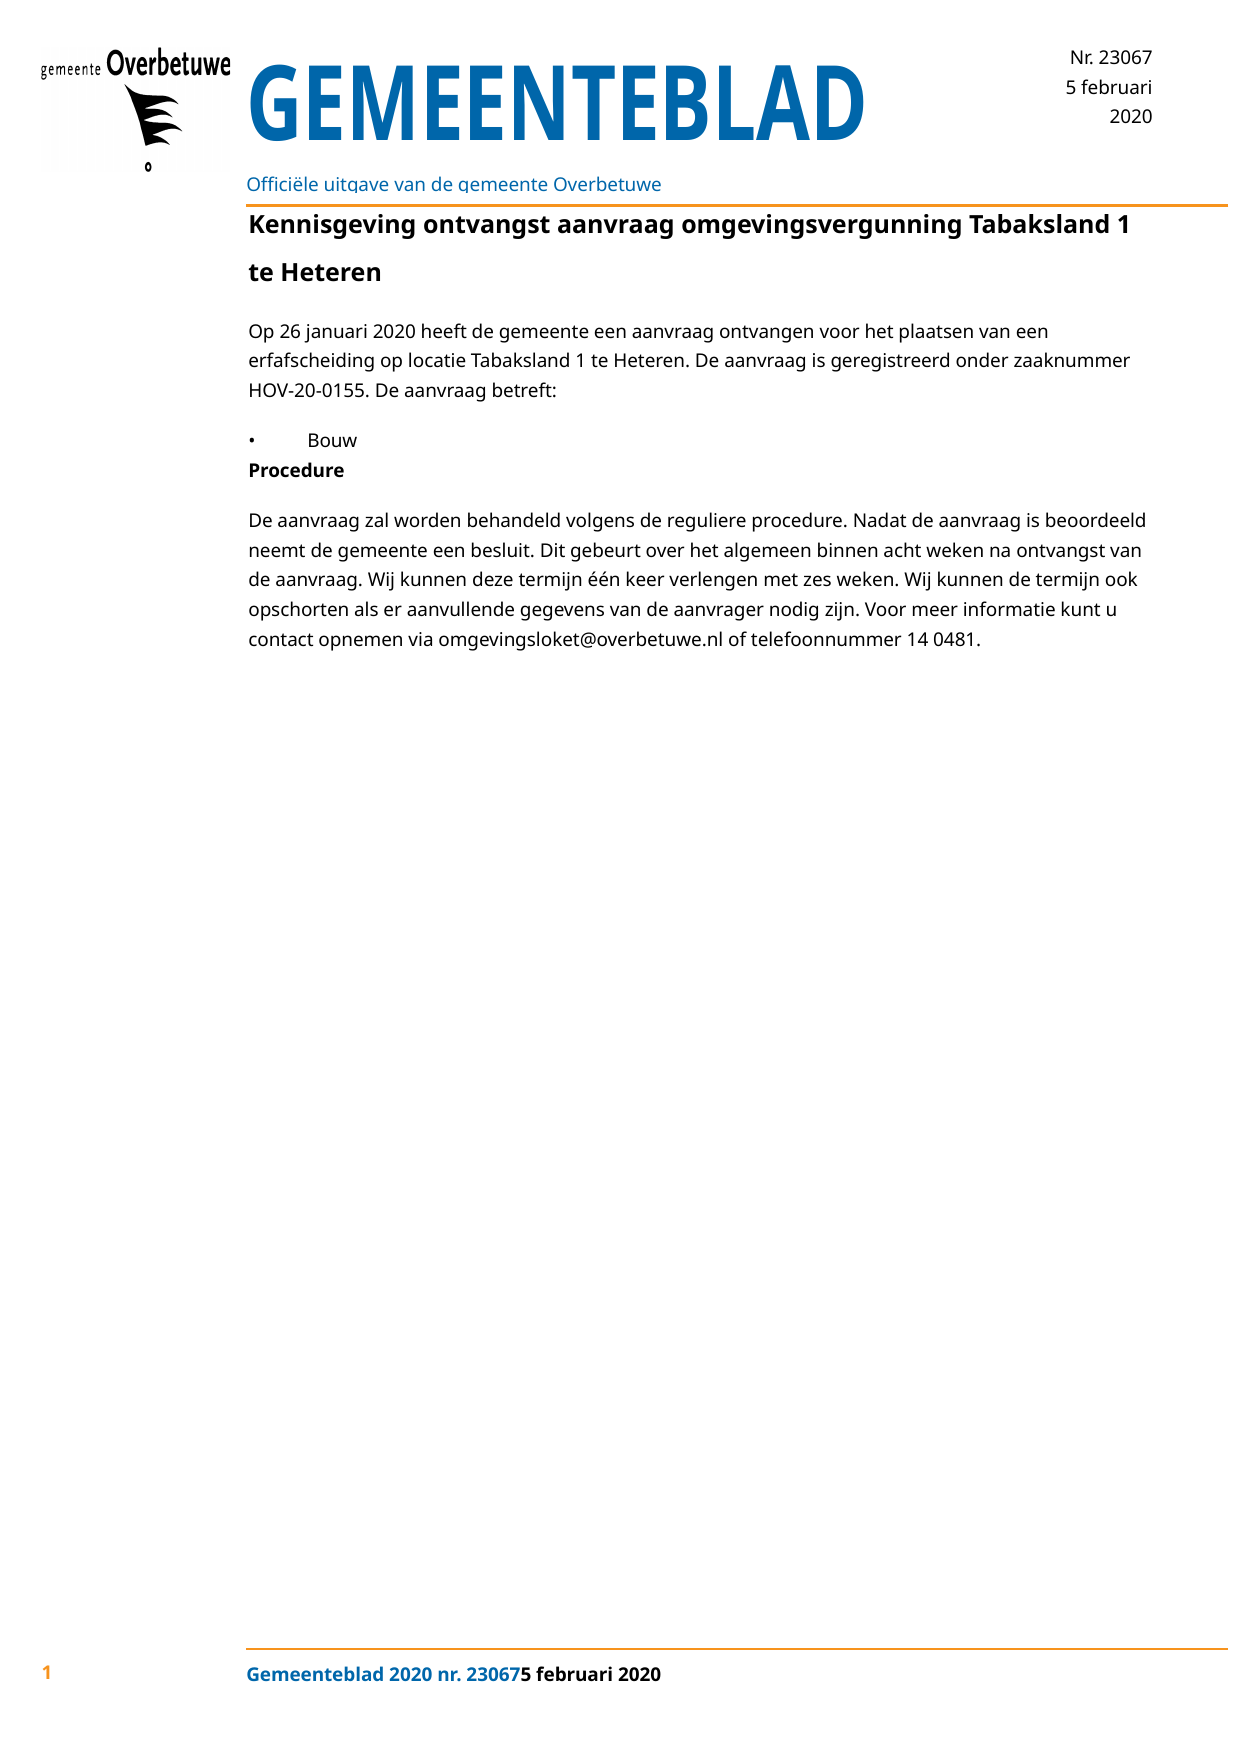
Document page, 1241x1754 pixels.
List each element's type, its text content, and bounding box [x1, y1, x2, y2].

text De aanvraag zal worden behandeld volgens de reguliere procedure. Nadat de aanvraag is beoordeeld neemt de gemeente een besluit. Dit gebeurt over het algemeen binnen acht weken na ontvangst van de aanvraag. Wij kunnen deze termijn één keer verlengen met zes weken. Wij kunnen de termijn ook opschorten als er aanvullende gegevens van de aanvrager nodig zijn. Voor meer informatie kunt u contact opnemen via omgevingsloket@overbetuwe.nl of telefoonnummer 14 0481. [248, 507, 1152, 652]
text Op 26 januari 2020 heeft de gemeente een aanvraag ontvangen voor het plaatsen van een erfafscheiding op locatie Tabaksland 1 te Heteren. De aanvraag is geregistreerd onder zaaknummer HOV-20-0155. De aanvraag betreft: [248, 318, 1152, 403]
list Bouw [248, 427, 1152, 453]
text Procedure [248, 457, 1152, 483]
picture [41, 47, 231, 172]
text Kennisgeving ontvangst aanvraag omgevingsvergunning Tabaksland 1 te Heteren [248, 207, 1152, 288]
